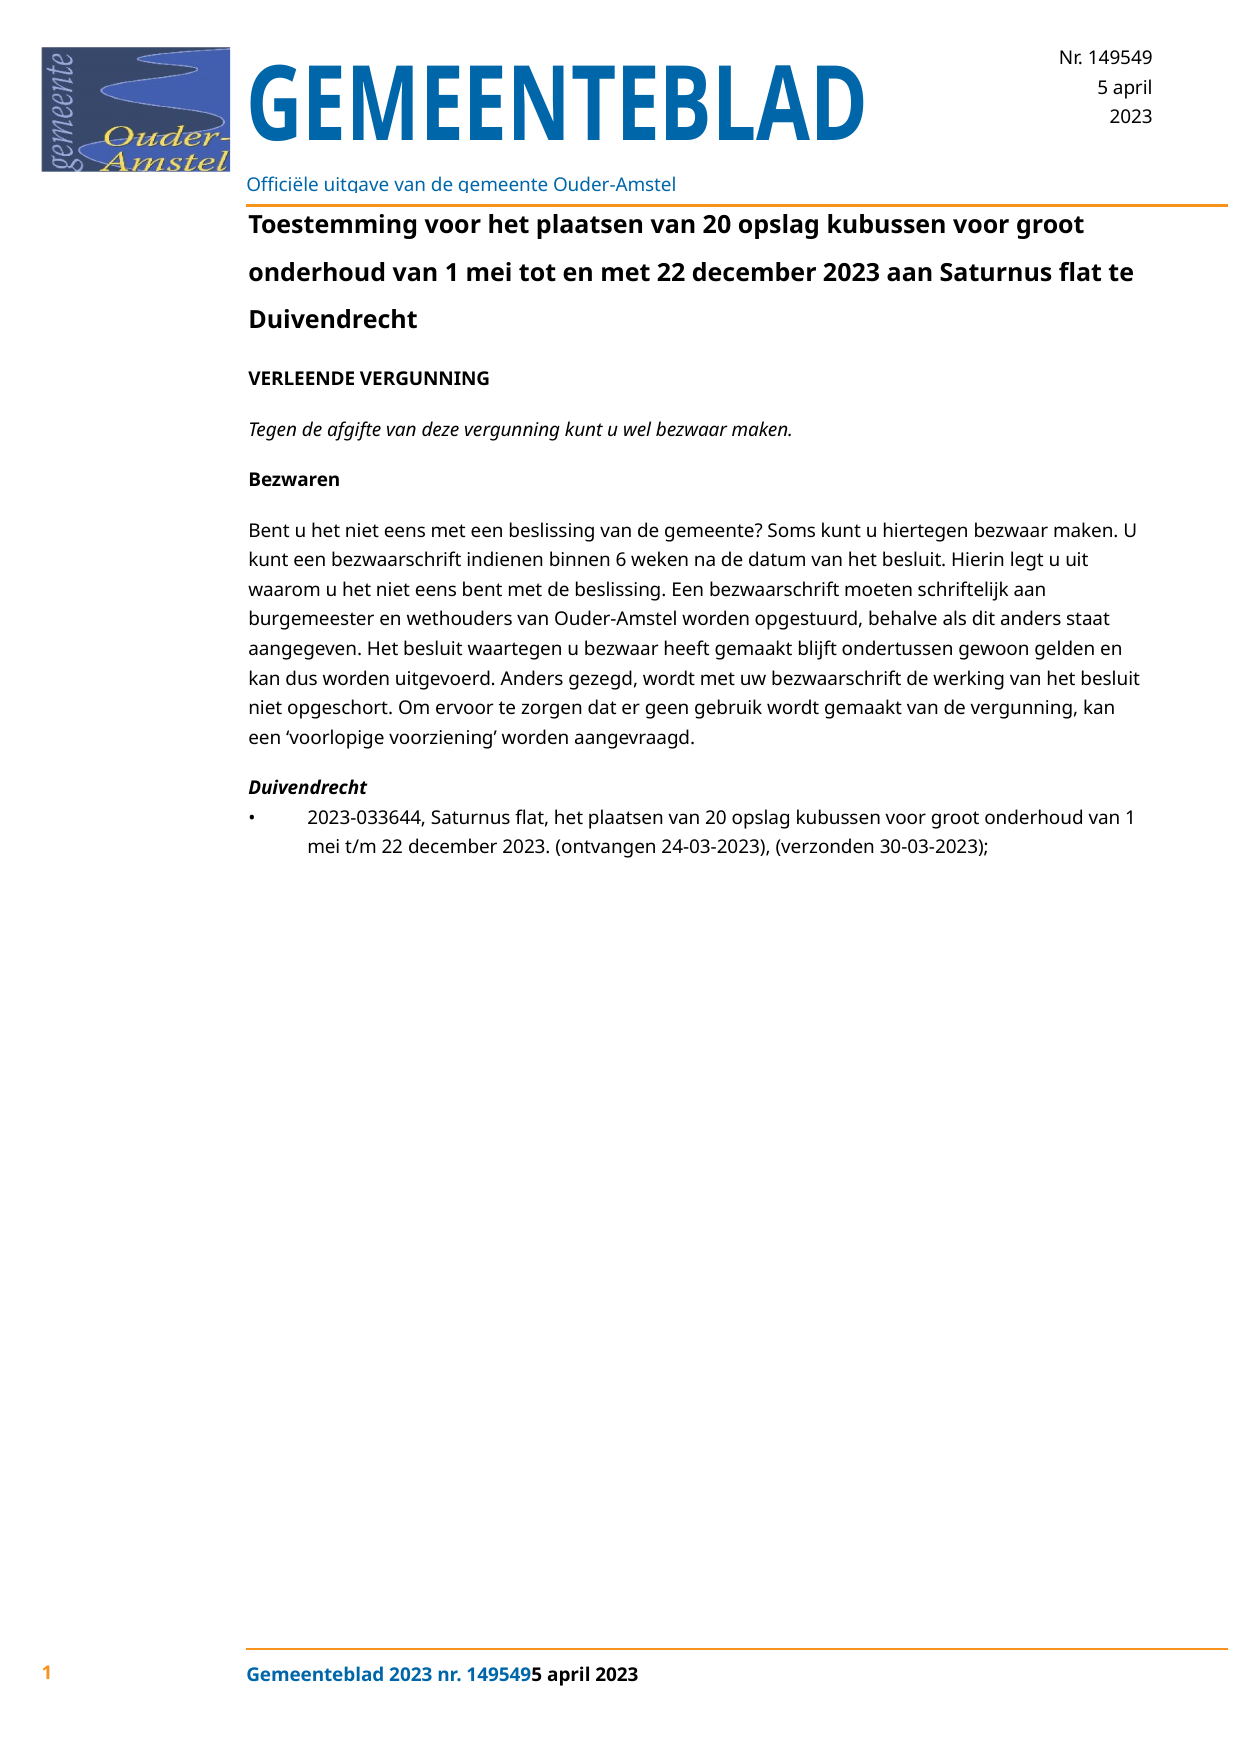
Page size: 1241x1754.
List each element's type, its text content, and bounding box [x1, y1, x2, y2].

list 2023-033644, Saturnus flat, het plaatsen van 20 opslag kubussen voor groot onderhoud van 1 mei t/m 22 december 2023. (ontvangen 24-03-2023), (verzonden 30-03-2023); [248, 804, 1152, 859]
text Toestemming voor het plaatsen van 20 opslag kubussen voor groot onderhoud van 1 mei tot en met 22 december 2023 aan Saturnus flat te Duivendrecht [248, 207, 1152, 336]
picture [41, 47, 231, 172]
text Tegen de afgifte van deze vergunning kunt u wel bezwaar maken. [248, 416, 1152, 442]
text Duivendrecht [248, 774, 1152, 800]
text VERLEENDE VERGUNNING [248, 366, 1152, 391]
text Bezwaren [248, 466, 1152, 492]
text Bent u het niet eens met een beslissing van de gemeente? Soms kunt u hiertegen bezwaar maken. U kunt een bezwaarschrift indienen binnen 6 weken na de datum van het besluit. Hierin legt u uit waarom u het niet eens bent met de beslissing. Een bezwaarschrift moeten schriftelijk aan burgemeester en wethouders van Ouder-Amstel worden opgestuurd, behalve als dit anders staat aangegeven. Het besluit waartegen u bezwaar heeft gemaakt blijft ondertussen gewoon gelden en kan dus worden uitgevoerd. Anders gezegd, wordt met uw bezwaarschrift de werking van het besluit niet opgeschort. Om ervoor te zorgen dat er geen gebruik wordt gemaakt van de vergunning, kan een ‘voorlopige voorziening’ worden aangevraagd. [248, 517, 1152, 749]
